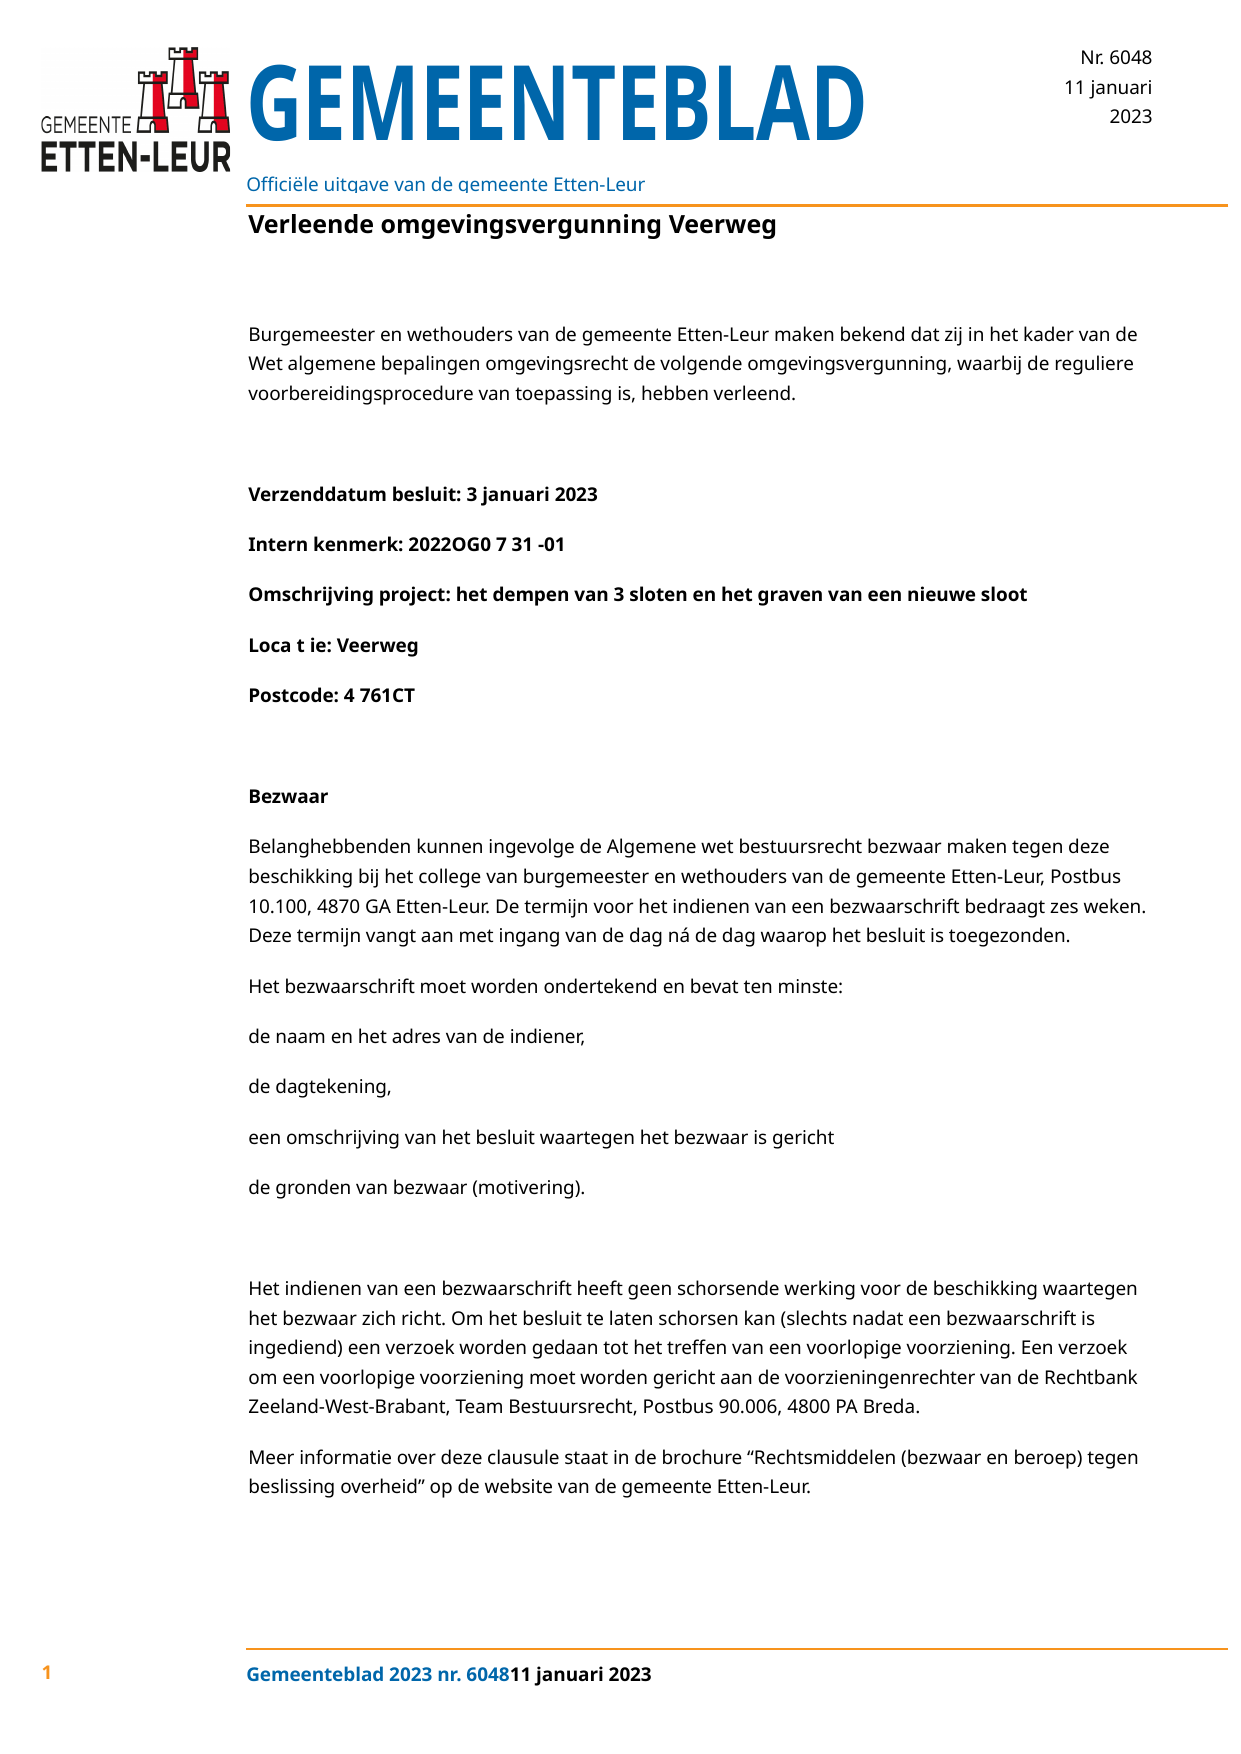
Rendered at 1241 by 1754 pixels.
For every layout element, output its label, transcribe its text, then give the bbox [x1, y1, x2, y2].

text Belanghebbenden kunnen ingevolge de Algemene wet bestuursrecht bezwaar maken tegen deze beschikking bij het college van burgemeester en wethouders van de gemeente Etten-Leur, Postbus 10.100, 4870 GA Etten-Leur. De termijn voor het indienen van een bezwaarschrift bedraagt zes weken. Deze termijn vangt aan met ingang van de dag ná de dag waarop het besluit is toegezonden. [248, 834, 1152, 948]
text Burgemeester en wethouders van de gemeente Etten-Leur maken bekend dat zij in het kader van de Wet algemene bepalingen omgevingsrecht de volgende omgevingsvergunning, waarbij de reguliere voorbereidingsprocedure van toepassing is, hebben verleend. [248, 321, 1152, 406]
text een omschrijving van het besluit waartegen het bezwaar is gericht [248, 1124, 1152, 1150]
text Het bezwaarschrift moet worden ondertekend en bevat ten minste: [248, 973, 1152, 998]
text Omschrijving project: het dempen van 3 sloten en het graven van een nieuwe sloot [248, 582, 1152, 607]
text de gronden van bezwaar (motivering). [248, 1174, 1152, 1200]
text de dagtekening, [248, 1074, 1152, 1099]
picture [41, 47, 231, 172]
text Bezwaar [248, 783, 1152, 809]
text Meer informatie over deze clausule staat in de brochure “Rechtsmiddelen (bezwaar en beroep) tegen beslissing overheid” op de website van de gemeente Etten-Leur. [248, 1444, 1152, 1499]
text Postcode: 4 761CT [248, 682, 1152, 708]
text Verzenddatum besluit: 3 januari 2023 [248, 481, 1152, 506]
text Verleende omgevingsvergunning Veerweg [248, 207, 1152, 241]
text Loca t ie: Veerweg [248, 632, 1152, 658]
text de naam en het adres van de indiener, [248, 1023, 1152, 1049]
text Het indienen van een bezwaarschrift heeft geen schorsende werking voor de beschikking waartegen het bezwaar zich richt. Om het besluit te laten schorsen kan (slechts nadat een bezwaarschrift is ingediend) een verzoek worden gedaan tot het treffen van een voorlopige voorziening. Een verzoek om een voorlopige voorziening moet worden gericht aan de voorzieningenrechter van de Rechtbank Zeeland-West-Brabant, Team Bestuursrecht, Postbus 90.006, 4800 PA Breda. [248, 1275, 1152, 1419]
text Intern kenmerk: 2022OG0 7 31 -01 [248, 531, 1152, 557]
